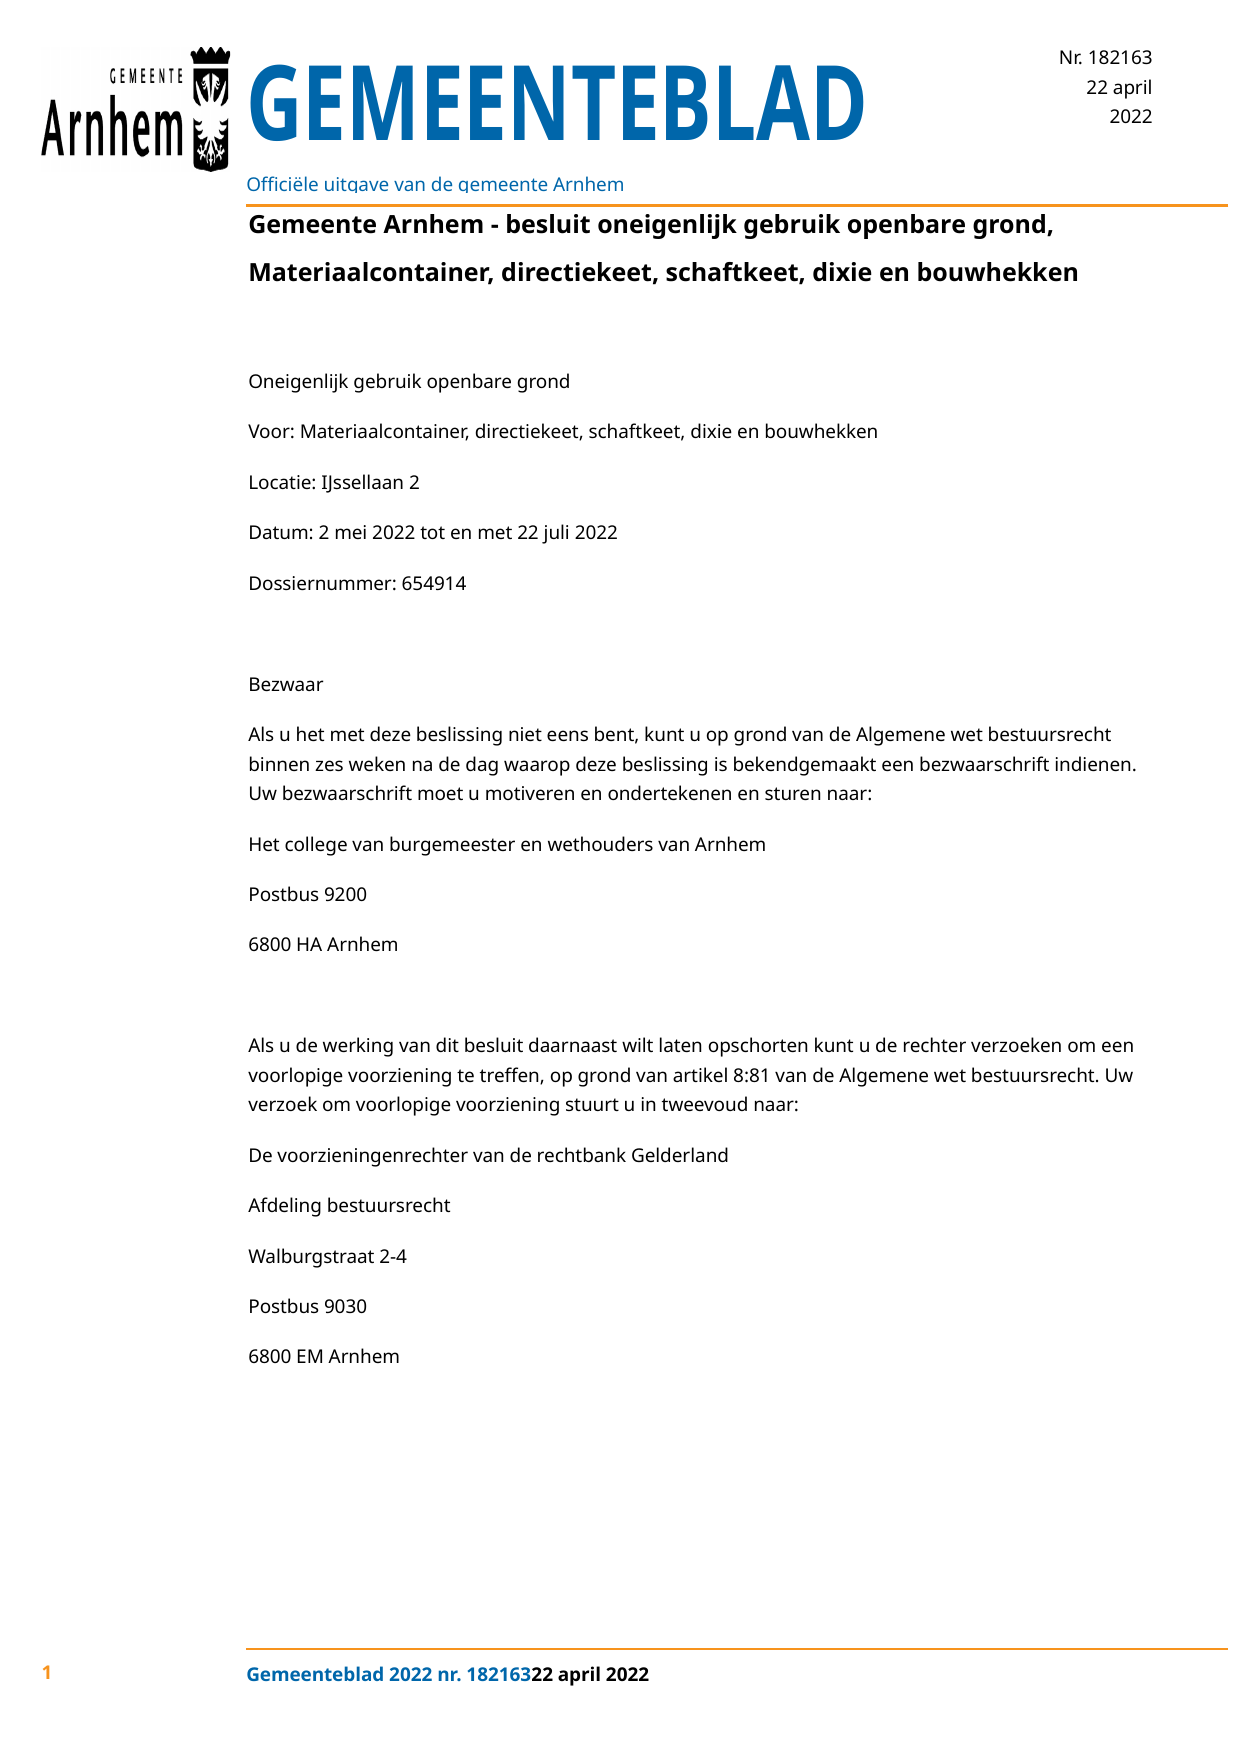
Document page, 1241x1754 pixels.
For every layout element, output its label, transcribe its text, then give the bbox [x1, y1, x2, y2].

text Als u het met deze beslissing niet eens bent, kunt u op grond van de Algemene wet bestuursrecht binnen zes weken na de dag waarop deze beslissing is bekendgemaakt een bezwaarschrift indienen. Uw bezwaarschrift moet u motiveren en ondertekenen en sturen naar: [248, 721, 1152, 806]
text Voor: Materiaalcontainer, directiekeet, schaftkeet, dixie en bouwhekken [248, 419, 1152, 444]
text De voorzieningenrechter van de rechtbank Gelderland [248, 1142, 1152, 1168]
text Postbus 9030 [248, 1293, 1152, 1319]
text 6800 EM Arnhem [248, 1344, 1152, 1369]
text Gemeente Arnhem - besluit oneigenlijk gebruik openbare grond, Materiaalcontainer, directiekeet, schaftkeet, dixie en bouwhekken [248, 207, 1152, 288]
text Het college van burgemeester en wethouders van Arnhem [248, 831, 1152, 857]
text Postbus 9200 [248, 881, 1152, 907]
text Oneigenlijk gebruik openbare grond [248, 368, 1152, 394]
text Locatie: IJssellaan 2 [248, 469, 1152, 495]
text Als u de werking van dit besluit daarnaast wilt laten opschorten kunt u de rechter verzoeken om een voorlopige voorziening te treffen, op grond van artikel 8:81 van de Algemene wet bestuursrecht. Uw verzoek om voorlopige voorziening stuurt u in tweevoud naar: [248, 1032, 1152, 1117]
text 6800 HA Arnhem [248, 932, 1152, 957]
text Dossiernummer: 654914 [248, 570, 1152, 596]
picture [41, 47, 231, 172]
text Walburgstraat 2-4 [248, 1243, 1152, 1269]
text Datum: 2 mei 2022 tot en met 22 juli 2022 [248, 519, 1152, 545]
text Bezwaar [248, 671, 1152, 697]
text Afdeling bestuursrecht [248, 1192, 1152, 1218]
